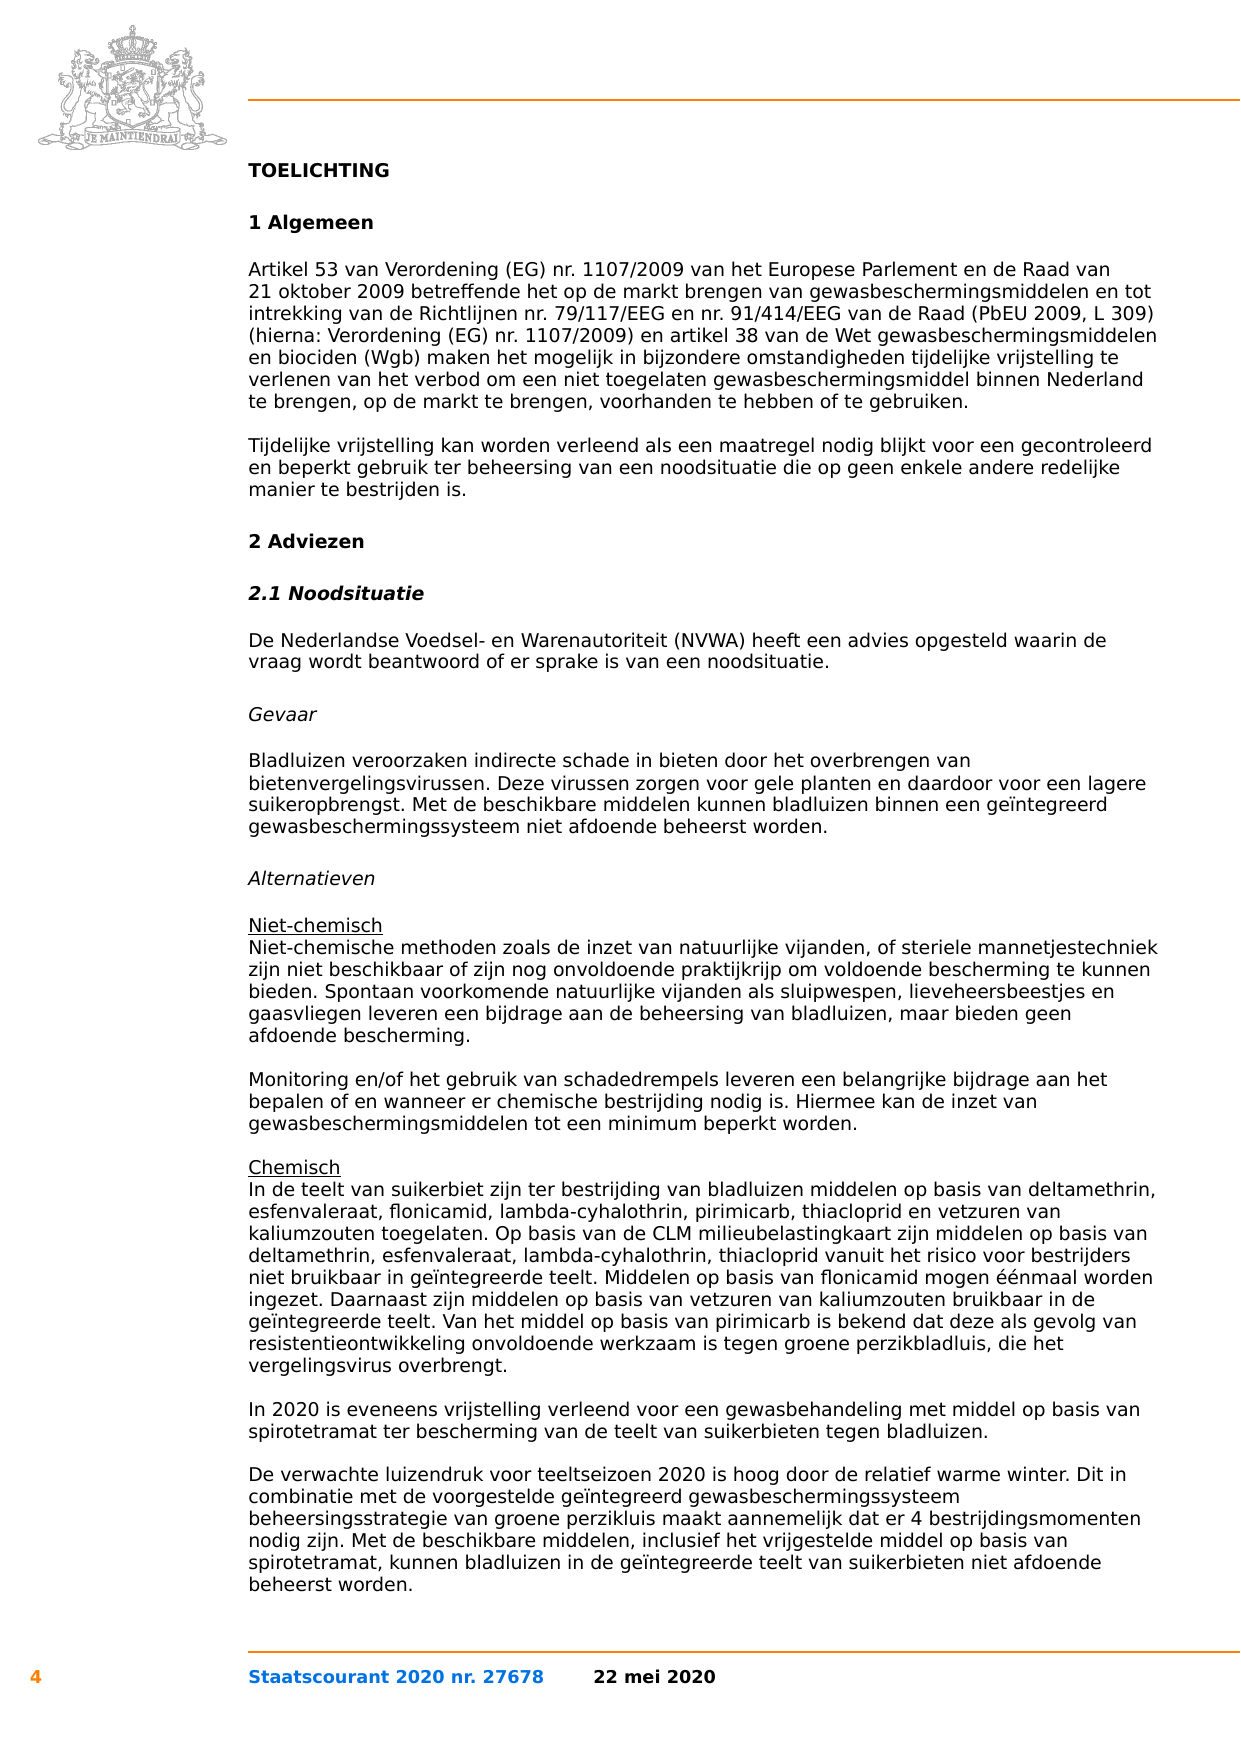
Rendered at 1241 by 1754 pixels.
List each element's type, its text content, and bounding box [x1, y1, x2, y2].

subtitle TOELICHTING [248, 160, 1163, 182]
subtitle 1 Algemeen [248, 212, 1163, 234]
text Monitoring en/of het gebruik van schadedrempels leveren een belangrijke bijdrage aan het bepalen of en wanneer er chemische bestrijding nodig is. Hiermee kan de inzet van gewasbeschermingsmiddelen tot een minimum beperkt worden. [248, 1069, 1163, 1135]
subtitle 2 Adviezen [248, 531, 1163, 552]
text In de teelt van suikerbiet zijn ter bestrijding van bladluizen middelen op basis van deltamethrin, esfenvaleraat, flonicamid, lambda-cyhalothrin, pirimicarb, thiacloprid en vetzuren van kaliumzouten toegelaten. Op basis van de CLM milieubelastingkaart zijn middelen op basis van deltamethrin, esfenvaleraat, lambda-cyhalothrin, thiacloprid vanuit het risico voor bestrijders niet bruikbaar in geïntegreerde teelt. Middelen op basis van flonicamid mogen éénmaal worden ingezet. Daarnaast zijn middelen op basis van vetzuren van kaliumzouten bruikbaar in de geïntegreerde teelt. Van het middel op basis van pirimicarb is bekend dat deze als gevolg van resistentieontwikkeling onvoldoende werkzaam is tegen groene perzikbladluis, die het vergelingsvirus overbrengt. [248, 1179, 1163, 1377]
subtitle Gevaar [248, 703, 1163, 725]
subtitle 2.1 Noodsituatie [248, 582, 1163, 604]
text De Nederlandse Voedsel- en Warenautoriteit (NVWA) heeft een advies opgesteld waarin de vraag wordt beantwoord of er sprake is van een noodsituatie. [248, 629, 1163, 673]
subtitle Alternatieven [248, 868, 1163, 890]
text Tijdelijke vrijstelling kan worden verleend als een maatregel nodig blijkt voor een gecontroleerd en beperkt gebruik ter beheersing van een noodsituatie die op geen enkele andere redelijke manier te bestrijden is. [248, 434, 1163, 501]
text Chemisch [248, 1157, 1163, 1179]
picture [38, 25, 227, 150]
text Niet-chemisch [248, 915, 1163, 937]
text Bladluizen veroorzaken indirecte schade in bieten door het overbrengen van bietenvergelingsvirussen. Deze virussen zorgen voor gele planten en daardoor voor een lagere suikeropbrengst. Met de beschikbare middelen kunnen bladluizen binnen een geïntegreerd gewasbeschermingssysteem niet afdoende beheerst worden. [248, 750, 1163, 838]
text Artikel 53 van Verordening (EG) nr. 1107/2009 van het Europese Parlement en de Raad van 21 oktober 2009 betreffende het op de markt brengen van gewasbeschermingsmiddelen en tot intrekking van de Richtlijnen nr. 79/117/EEG en nr. 91/414/EEG van de Raad (PbEU 2009, L 309) (hierna: Verordening (EG) nr. 1107/2009) en artikel 38 van de Wet gewasbeschermingsmiddelen en biociden (Wgb) maken het mogelijk in bijzondere omstandigheden tijdelijke vrijstelling te verlenen van het verbod om een niet toegelaten gewasbeschermingsmiddel binnen Nederland te brengen, op de markt te brengen, voorhanden te hebben of te gebruiken. [248, 259, 1163, 413]
text De verwachte luizendruk voor teeltseizoen 2020 is hoog door de relatief warme winter. Dit in combinatie met de voorgestelde geïntegreerd gewasbeschermingssysteem beheersingsstrategie van groene perzikluis maakt aannemelijk dat er 4 bestrijdingsmomenten nodig zijn. Met de beschikbare middelen, inclusief het vrijgestelde middel op basis van spirotetramat, kunnen bladluizen in de geïntegreerde teelt van suikerbieten niet afdoende beheerst worden. [248, 1464, 1163, 1596]
text In 2020 is eveneens vrijstelling verleend voor een gewasbehandeling met middel op basis van spirotetramat ter bescherming van de teelt van suikerbieten tegen bladluizen. [248, 1398, 1163, 1442]
text Niet-chemische methoden zoals de inzet van natuurlijke vijanden, of steriele mannetjestechniek zijn niet beschikbaar of zijn nog onvoldoende praktijkrijp om voldoende bescherming te kunnen bieden. Spontaan voorkomende natuurlijke vijanden als sluipwespen, lieveheersbeestjes en gaasvliegen leveren een bijdrage aan de beheersing van bladluizen, maar bieden geen afdoende bescherming. [248, 937, 1163, 1047]
